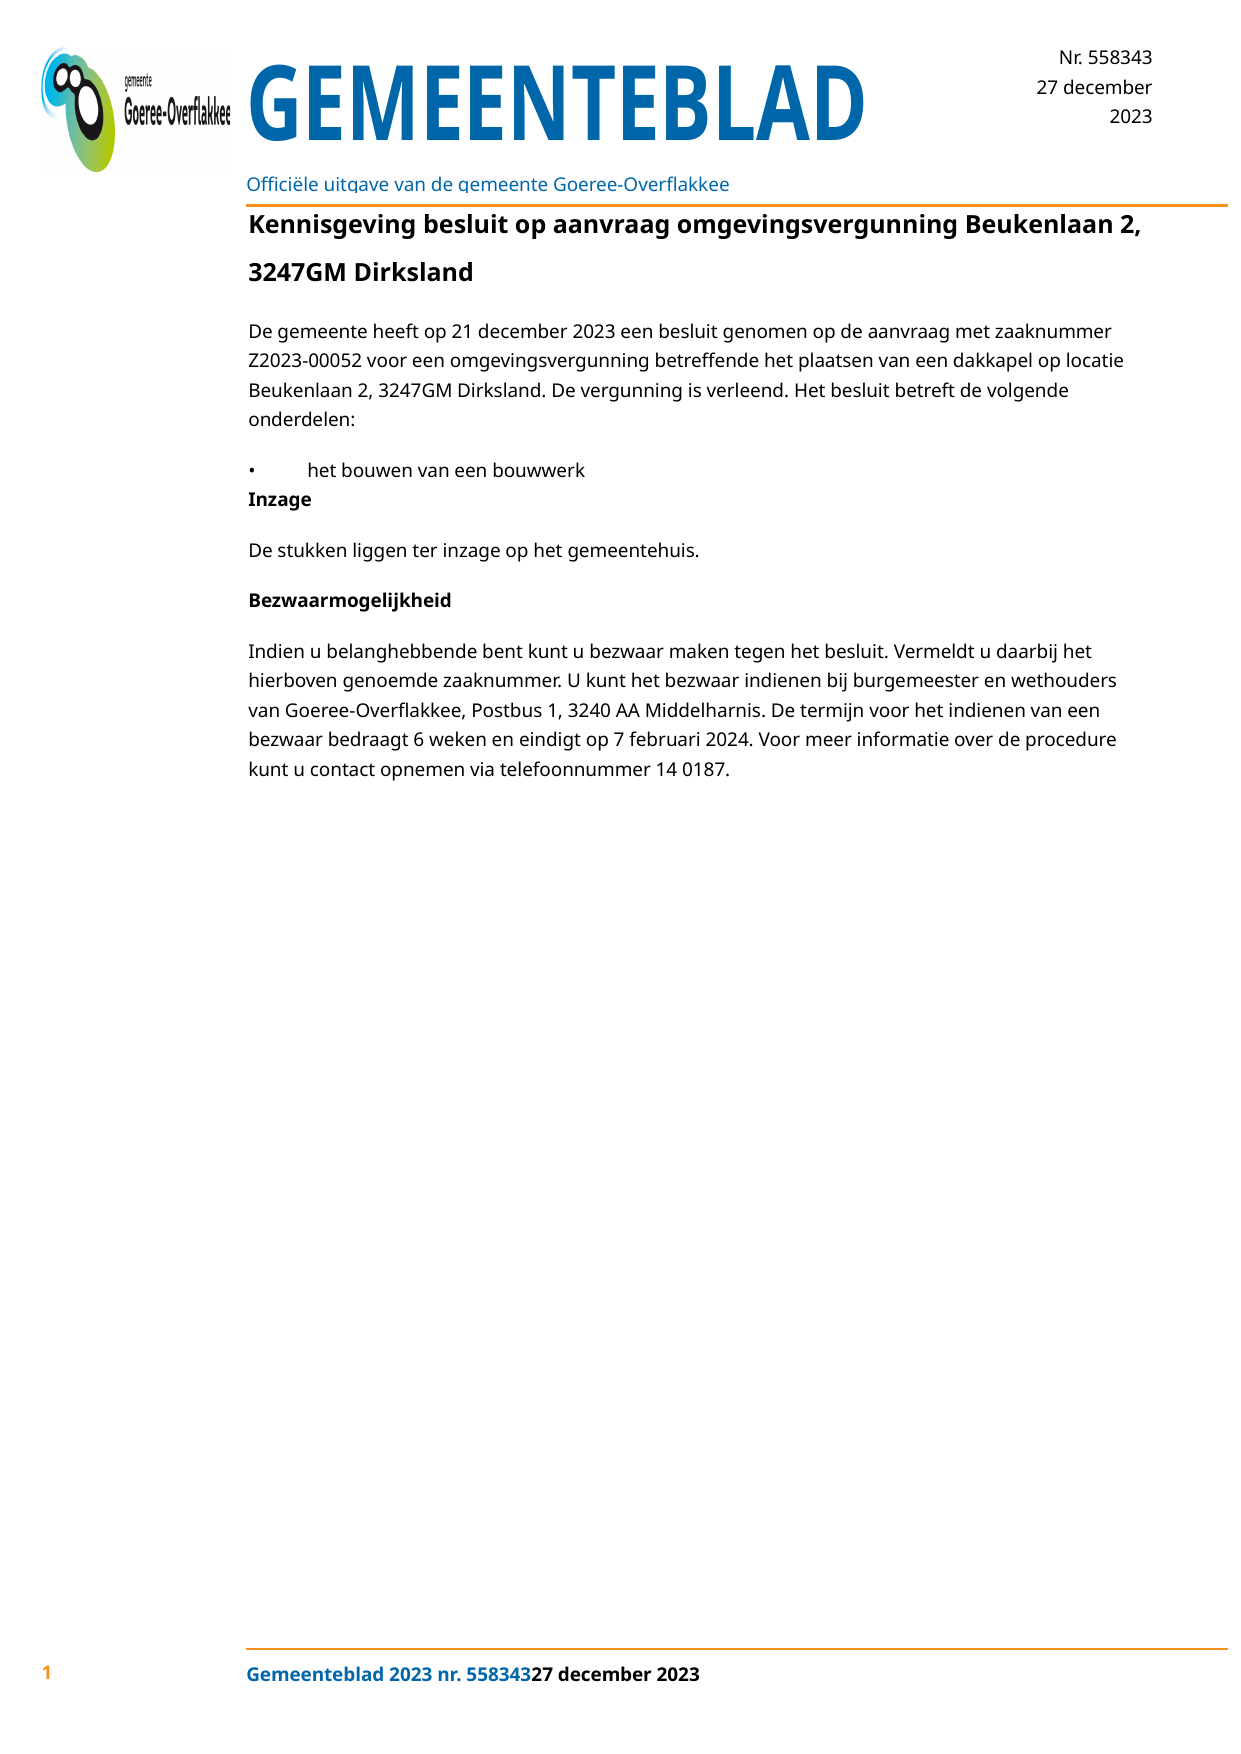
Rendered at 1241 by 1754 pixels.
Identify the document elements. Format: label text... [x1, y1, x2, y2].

text De stukken liggen ter inzage op het gemeentehuis. [248, 537, 1152, 563]
text De gemeente heeft op 21 december 2023 een besluit genomen op de aanvraag met zaaknummer Z2023-00052 voor een omgevingsvergunning betreffende het plaatsen van een dakkapel op locatie Beukenlaan 2, 3247GM Dirksland. De vergunning is verleend. Het besluit betreft de volgende onderdelen: [248, 318, 1152, 432]
text Kennisgeving besluit op aanvraag omgevingsvergunning Beukenlaan 2, 3247GM Dirksland [248, 207, 1152, 288]
list het bouwen van een bouwwerk [248, 457, 1152, 483]
text Inzage [248, 487, 1152, 512]
text Indien u belanghebbende bent kunt u bezwaar maken tegen het besluit. Vermeldt u daarbij het hierboven genoemde zaaknummer. U kunt het bezwaar indienen bij burgemeester en wethouders van Goeree-Overflakkee, Postbus 1, 3240 AA Middelharnis. De termijn voor het indienen van een bezwaar bedraagt 6 weken en eindigt op 7 februari 2024. Voor meer informatie over de procedure kunt u contact opnemen via telefoonnummer 14 0187. [248, 638, 1152, 782]
picture [41, 47, 231, 172]
text Bezwaarmogelijkheid [248, 587, 1152, 613]
